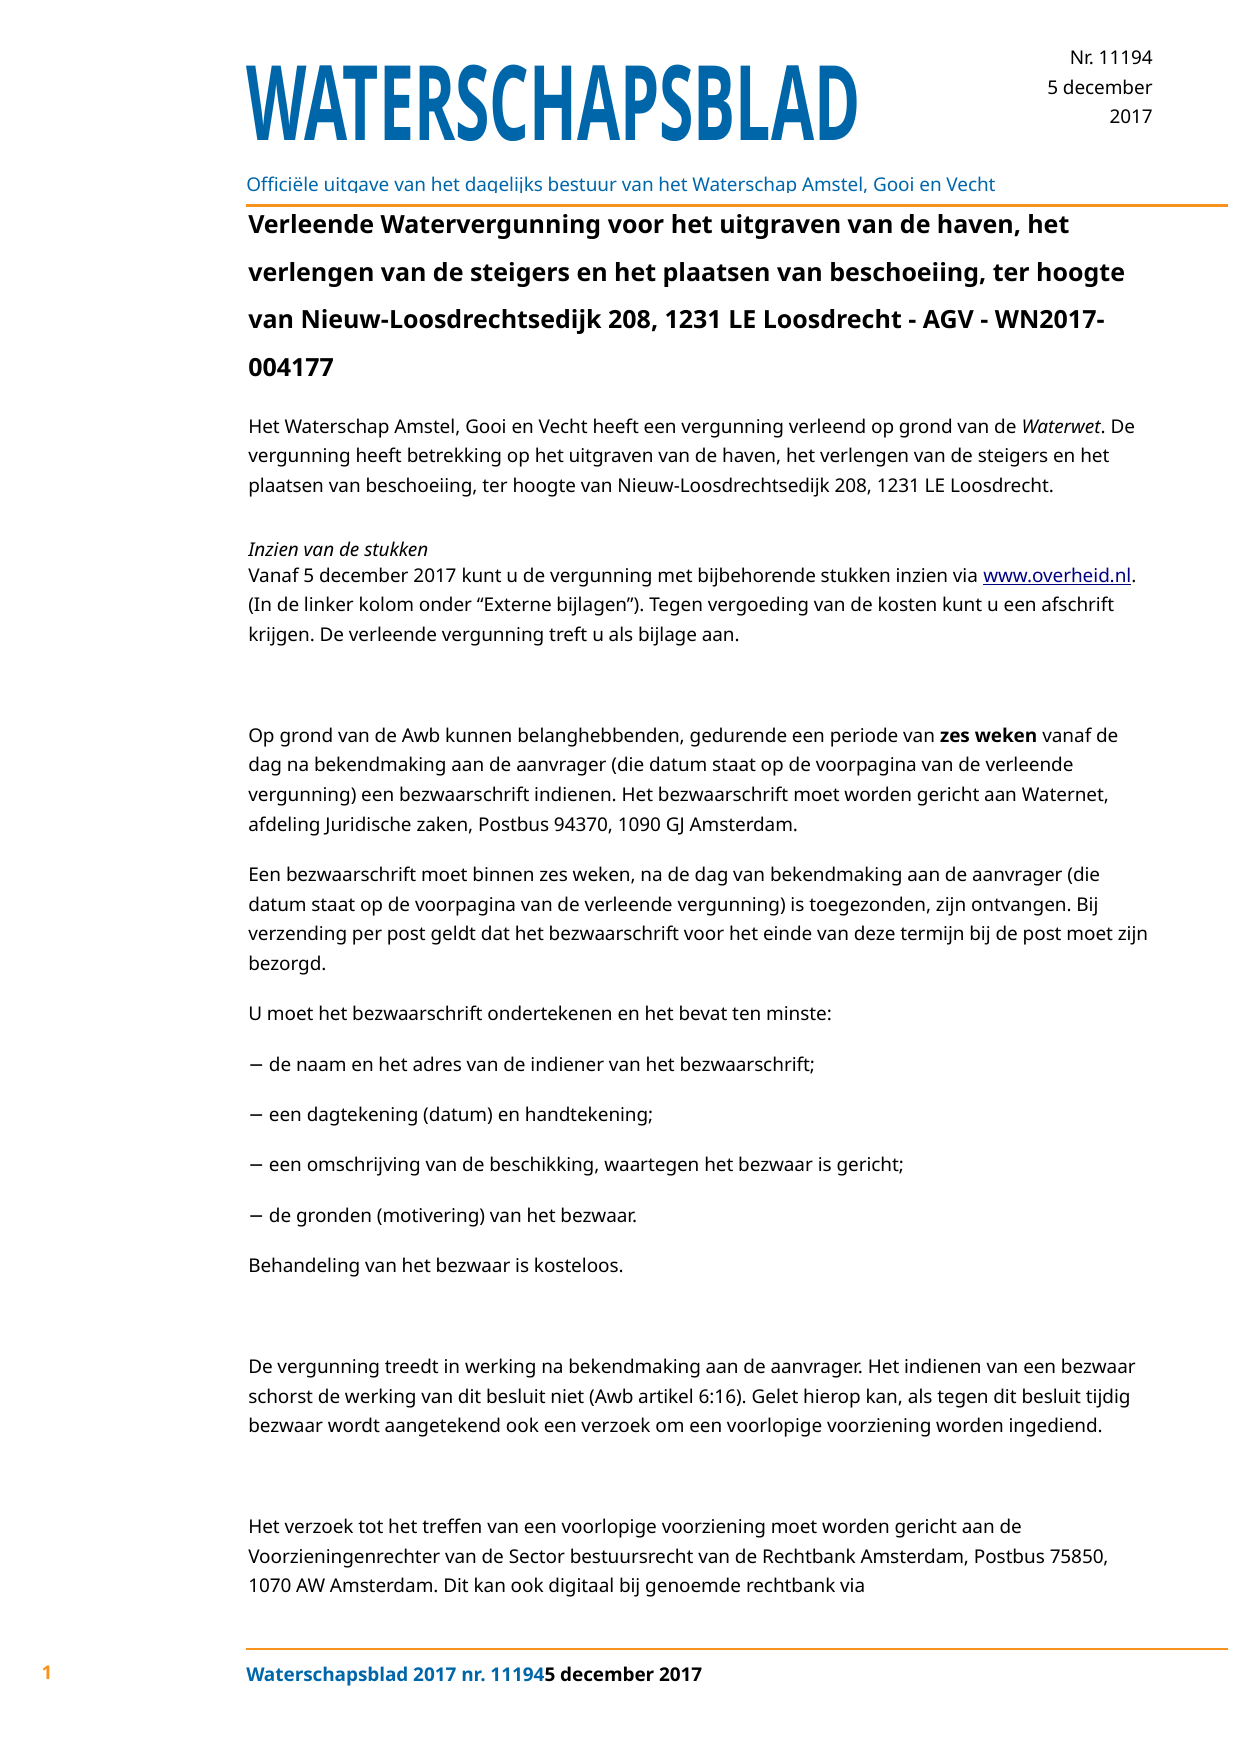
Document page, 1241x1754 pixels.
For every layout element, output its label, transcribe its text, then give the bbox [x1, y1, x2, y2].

picture [41, 47, 231, 172]
text − de naam en het adres van de indiener van het bezwaarschrift; [248, 1051, 1152, 1076]
text Verleende Watervergunning voor het uitgraven van de haven, het verlengen van de steigers en het plaatsen van beschoeiing, ter hoogte van Nieuw-Loosdrechtsedijk 208, 1231 LE Loosdrecht - AGV - WN2017-004177 [248, 207, 1152, 384]
text De vergunning treedt in werking na bekendmaking aan de aanvrager. Het indienen van een bezwaar schorst de werking van dit besluit niet (Awb artikel 6:16). Gelet hierop kan, als tegen dit besluit tijdig bezwaar wordt aangetekend ook een verzoek om een voorlopige voorziening worden ingediend. [248, 1353, 1152, 1438]
text Het verzoek tot het treffen van een voorlopige voorziening moet worden gericht aan de Voorzieningenrechter van de Sector bestuursrecht van de Rechtbank Amsterdam, Postbus 75850, 1070 AW Amsterdam. Dit kan ook digitaal bij genoemde rechtbank via [248, 1513, 1152, 1598]
text Op grond van de Awb kunnen belanghebbenden, gedurende een periode van zes weken vanaf de dag na bekendmaking aan de aanvrager (die datum staat op de voorpagina van de verleende vergunning) een bezwaarschrift indienen. Het bezwaarschrift moet worden gericht aan Waternet, afdeling Juridische zaken, Postbus 94370, 1090 GJ Amsterdam. [248, 722, 1152, 836]
text Vanaf 5 december 2017 kunt u de vergunning met bijbehorende stukken inzien via www.overheid.nl. (In de linker kolom onder “Externe bijlagen”). Tegen vergoeding van de kosten kunt u een afschrift krijgen. De verleende vergunning treft u als bijlage aan. [248, 562, 1152, 647]
text − de gronden (motivering) van het bezwaar. [248, 1202, 1152, 1228]
text Behandeling van het bezwaar is kosteloos. [248, 1252, 1152, 1278]
text Het Waterschap Amstel, Gooi en Vecht heeft een vergunning verleend op grond van de Waterwet. De vergunning heeft betrekking op het uitgraven van de haven, het verlengen van de steigers en het plaatsen van beschoeiing, ter hoogte van Nieuw-Loosdrechtsedijk 208, 1231 LE Loosdrecht. [248, 413, 1152, 498]
text − een omschrijving van de beschikking, waartegen het bezwaar is gericht; [248, 1152, 1152, 1177]
text U moet het bezwaarschrift ondertekenen en het bevat ten minste: [248, 1000, 1152, 1026]
text − een dagtekening (datum) en handtekening; [248, 1101, 1152, 1127]
text Een bezwaarschrift moet binnen zes weken, na de dag van bekendmaking aan de aanvrager (die datum staat op de voorpagina van de verleende vergunning) is toegezonden, zijn ontvangen. Bij verzending per post geldt dat het bezwaarschrift voor het einde van deze termijn bij de post moet zijn bezorgd. [248, 861, 1152, 976]
text Inzien van de stukken [248, 536, 1152, 562]
